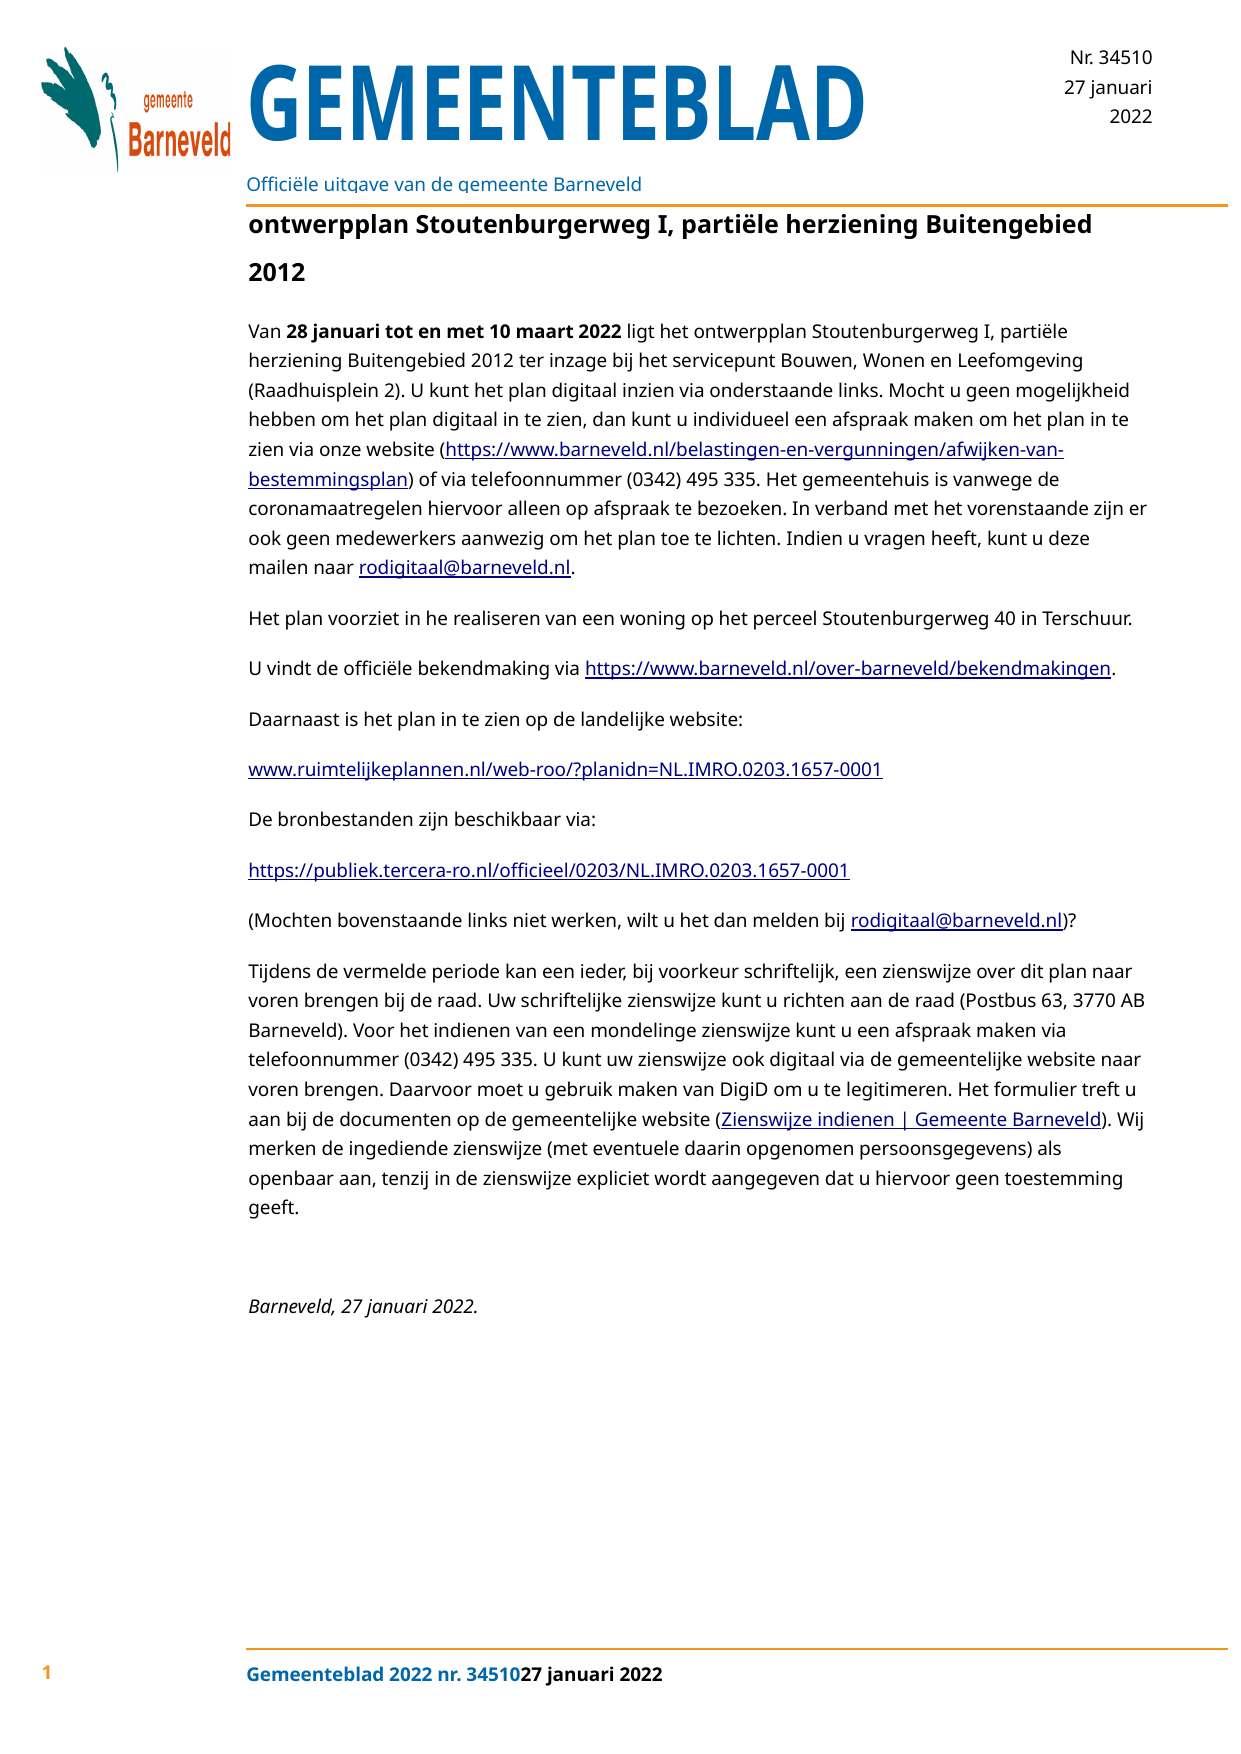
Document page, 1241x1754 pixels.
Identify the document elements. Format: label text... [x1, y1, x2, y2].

text U vindt de officiële bekendmaking via https://www.barneveld.nl/over-barneveld/bekendmakingen. [248, 655, 1152, 681]
text www.ruimtelijkeplannen.nl/web-roo/?planidn=NL.IMRO.0203.1657-0001 [248, 756, 1152, 782]
text Van 28 januari tot en met 10 maart 2022 ligt het ontwerpplan Stoutenburgerweg I, partiële herziening Buitengebied 2012 ter inzage bij het servicepunt Bouwen, Wonen en Leefomgeving (Raadhuisplein 2). U kunt het plan digitaal inzien via onderstaande links. Mocht u geen mogelijkheid hebben om het plan digitaal in te zien, dan kunt u individueel een afspraak maken om het plan in te zien via onze website (https://www.barneveld.nl/belastingen-en-vergunningen/afwijken-van-bestemmingsplan) of via telefoonnummer (0342) 495 335. Het gemeentehuis is vanwege de coronamaatregelen hiervoor alleen op afspraak te bezoeken. In verband met het vorenstaande zijn er ook geen medewerkers aanwezig om het plan toe te lichten. Indien u vragen heeft, kunt u deze mailen naar rodigitaal@barneveld.nl. [248, 318, 1152, 580]
text ontwerpplan Stoutenburgerweg I, partiële herziening Buitengebied 2012 [248, 207, 1152, 288]
text De bronbestanden zijn beschikbaar via: [248, 807, 1152, 832]
text Daarnaast is het plan in te zien op de landelijke website: [248, 706, 1152, 732]
text Barneveld, 27 januari 2022. [248, 1293, 1152, 1318]
text Het plan voorziet in he realiseren van een woning op het perceel Stoutenburgerweg 40 in Terschuur. [248, 605, 1152, 631]
text (Mochten bovenstaande links niet werken, wilt u het dan melden bij rodigitaal@barneveld.nl)? [248, 907, 1152, 933]
text Tijdens de vermelde periode kan een ieder, bij voorkeur schriftelijk, een zienswijze over dit plan naar voren brengen bij de raad. Uw schriftelijke zienswijze kunt u richten aan de raad (Postbus 63, 3770 AB Barneveld). Voor het indienen van een mondelinge zienswijze kunt u een afspraak maken via telefoonnummer (0342) 495 335. U kunt uw zienswijze ook digitaal via de gemeentelijke website naar voren brengen. Daarvoor moet u gebruik maken van DigiD om u te legitimeren. Het formulier treft u aan bij de documenten op de gemeentelijke website (Zienswijze indienen | Gemeente Barneveld). Wij merken de ingediende zienswijze (met eventuele daarin opgenomen persoonsgegevens) als openbaar aan, tenzij in de zienswijze expliciet wordt aangegeven dat u hiervoor geen toestemming geeft. [248, 958, 1152, 1220]
picture [41, 47, 231, 172]
text https://publiek.tercera-ro.nl/officieel/0203/NL.IMRO.0203.1657-0001 [248, 857, 1152, 883]
